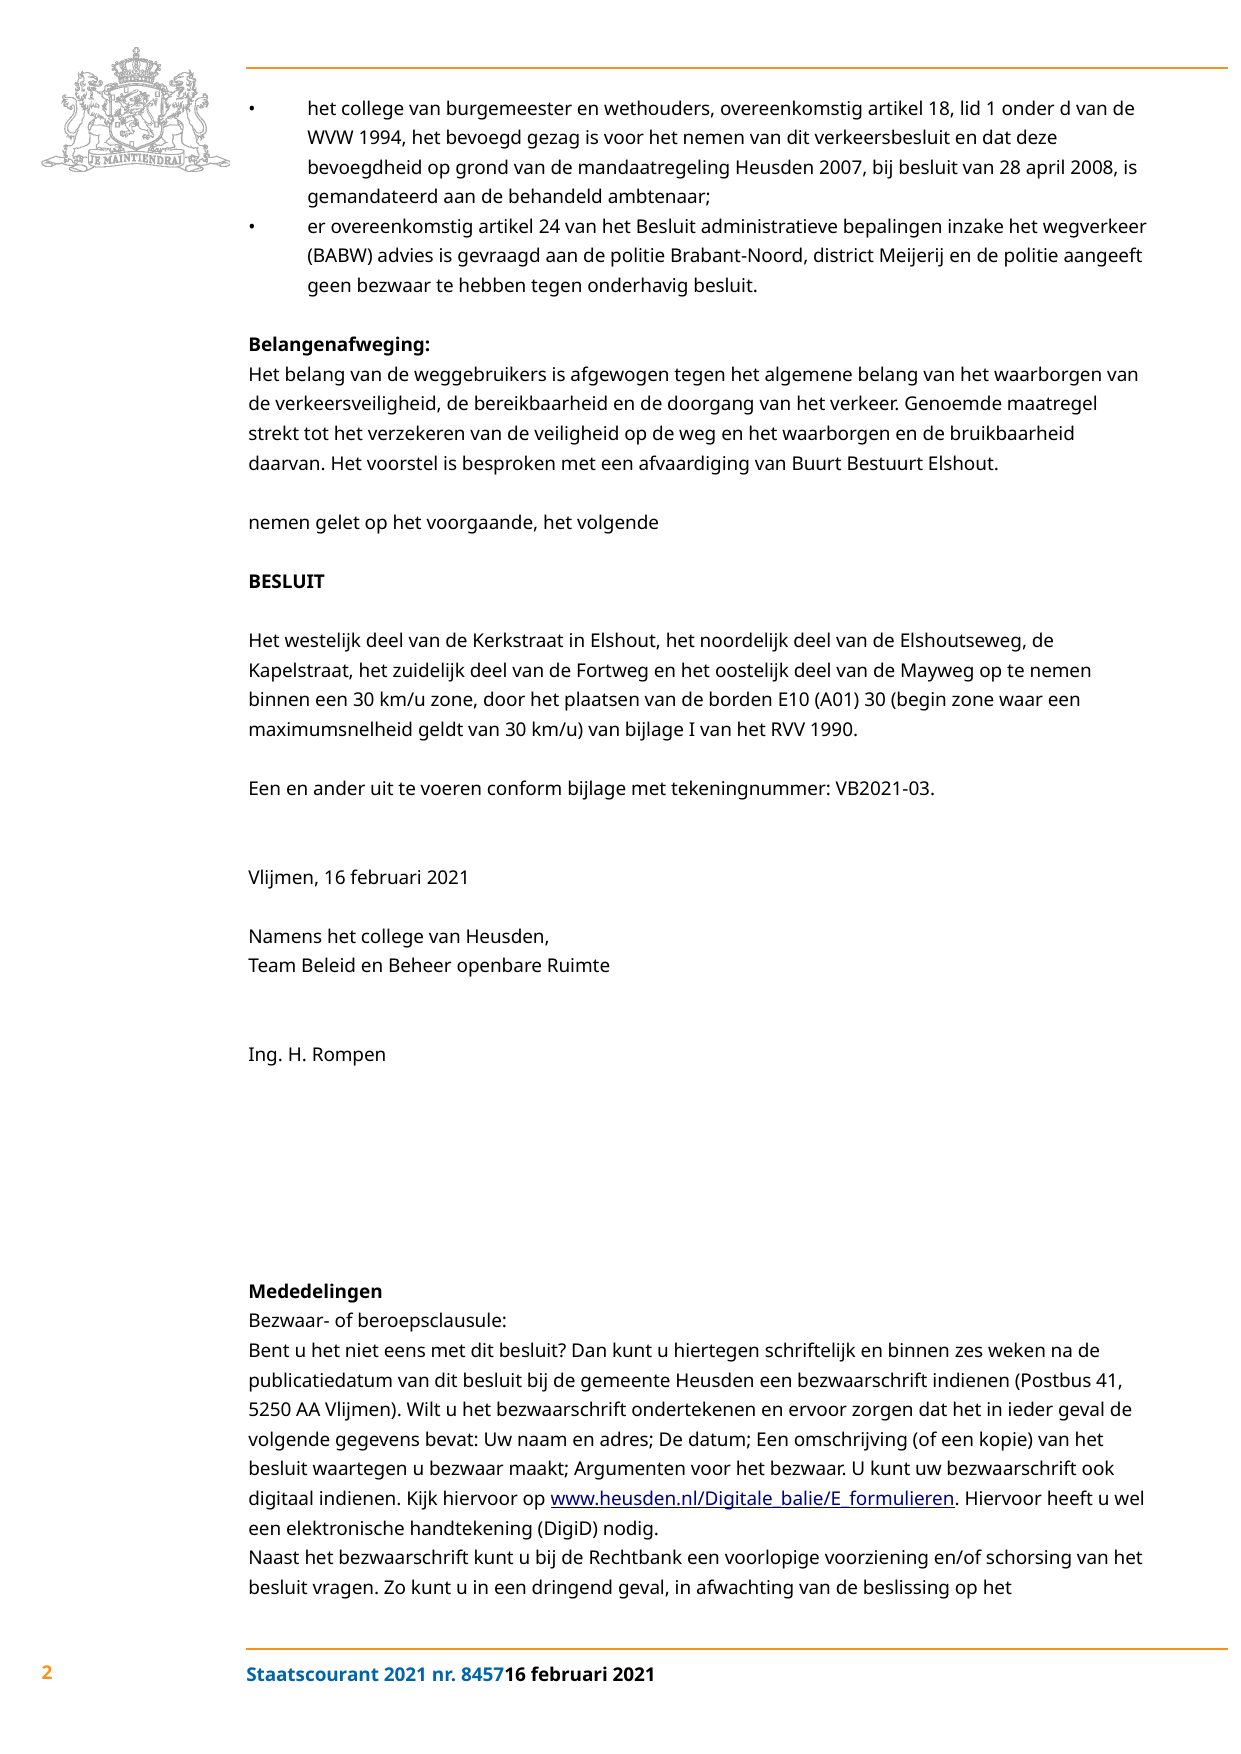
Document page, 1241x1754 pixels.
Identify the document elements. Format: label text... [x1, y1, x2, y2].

list het college van burgemeester en wethouders, overeenkomstig artikel 18, lid 1 onder d van de WVW 1994, het bevoegd gezag is voor het nemen van dit verkeersbesluit en dat deze bevoegdheid op grond van de mandaatregeling Heusden 2007, bij besluit van 28 april 2008, is gemandateerd aan de behandeld ambtenaar; [248, 95, 1152, 209]
text Vlijmen, 16 februari 2021 [248, 864, 1152, 890]
list er overeenkomstig artikel 24 van het Besluit administratieve bepalingen inzake het wegverkeer (BABW) advies is gevraagd aan de politie Brabant-Noord, district Meijerij en de politie aangeeft geen bezwaar te hebben tegen onderhavig besluit. [248, 213, 1152, 298]
text Het belang van de weggebruikers is afgewogen tegen het algemene belang van het waarborgen van de verkeersveiligheid, de bereikbaarheid en de doorgang van het verkeer. Genoemde maatregel strekt tot het verzekeren van de veiligheid op de weg en het waarborgen en de bruikbaarheid daarvan. Het voorstel is besproken met een afvaardiging van Buurt Bestuurt Elshout. [248, 361, 1152, 476]
text Ing. H. Rompen [248, 1041, 1152, 1067]
text Mededelingen [248, 1278, 1152, 1304]
text nemen gelet op het voorgaande, het volgende [248, 509, 1152, 535]
text Een en ander uit te voeren conform bijlage met tekeningnummer: VB2021-03. [248, 775, 1152, 801]
text Namens het college van Heusden, [248, 923, 1152, 949]
text Team Beleid en Beheer openbare Ruimte [248, 953, 1152, 978]
text Naast het bezwaarschrift kunt u bij de Rechtbank een voorlopige voorziening en/of schorsing van het besluit vragen. Zo kunt u in een dringend geval, in afwachting van de beslissing op het [248, 1544, 1152, 1600]
text Belangenafweging: [248, 331, 1152, 357]
text Bent u het niet eens met dit besluit? Dan kunt u hiertegen schriftelijk en binnen zes weken na de publicatiedatum van dit besluit bij de gemeente Heusden een bezwaarschrift indienen (Postbus 41, 5250 AA Vlijmen). Wilt u het bezwaarschrift ondertekenen en ervoor zorgen dat het in ieder geval de volgende gegevens bevat: Uw naam en adres; De datum; Een omschrijving (of een kopie) van het besluit waartegen u bezwaar maakt; Argumenten voor het bezwaar. U kunt uw bezwaarschrift ook digitaal indienen. Kijk hiervoor op www.heusden.nl/Digitale_balie/E_formulieren. Hiervoor heeft u wel een elektronische handtekening (DigiD) nodig. [248, 1337, 1152, 1541]
text Bezwaar- of beroepsclausule: [248, 1308, 1152, 1333]
text Het westelijk deel van de Kerkstraat in Elshout, het noordelijk deel van de Elshoutseweg, de Kapelstraat, het zuidelijk deel van de Fortweg en het oostelijk deel van de Mayweg op te nemen binnen een 30 km/u zone, door het plaatsen van de borden E10 (A01) 30 (begin zone waar een maximumsnelheid geldt van 30 km/u) van bijlage I van het RVV 1990. [248, 627, 1152, 742]
text BESLUIT [248, 568, 1152, 594]
picture [41, 47, 231, 172]
